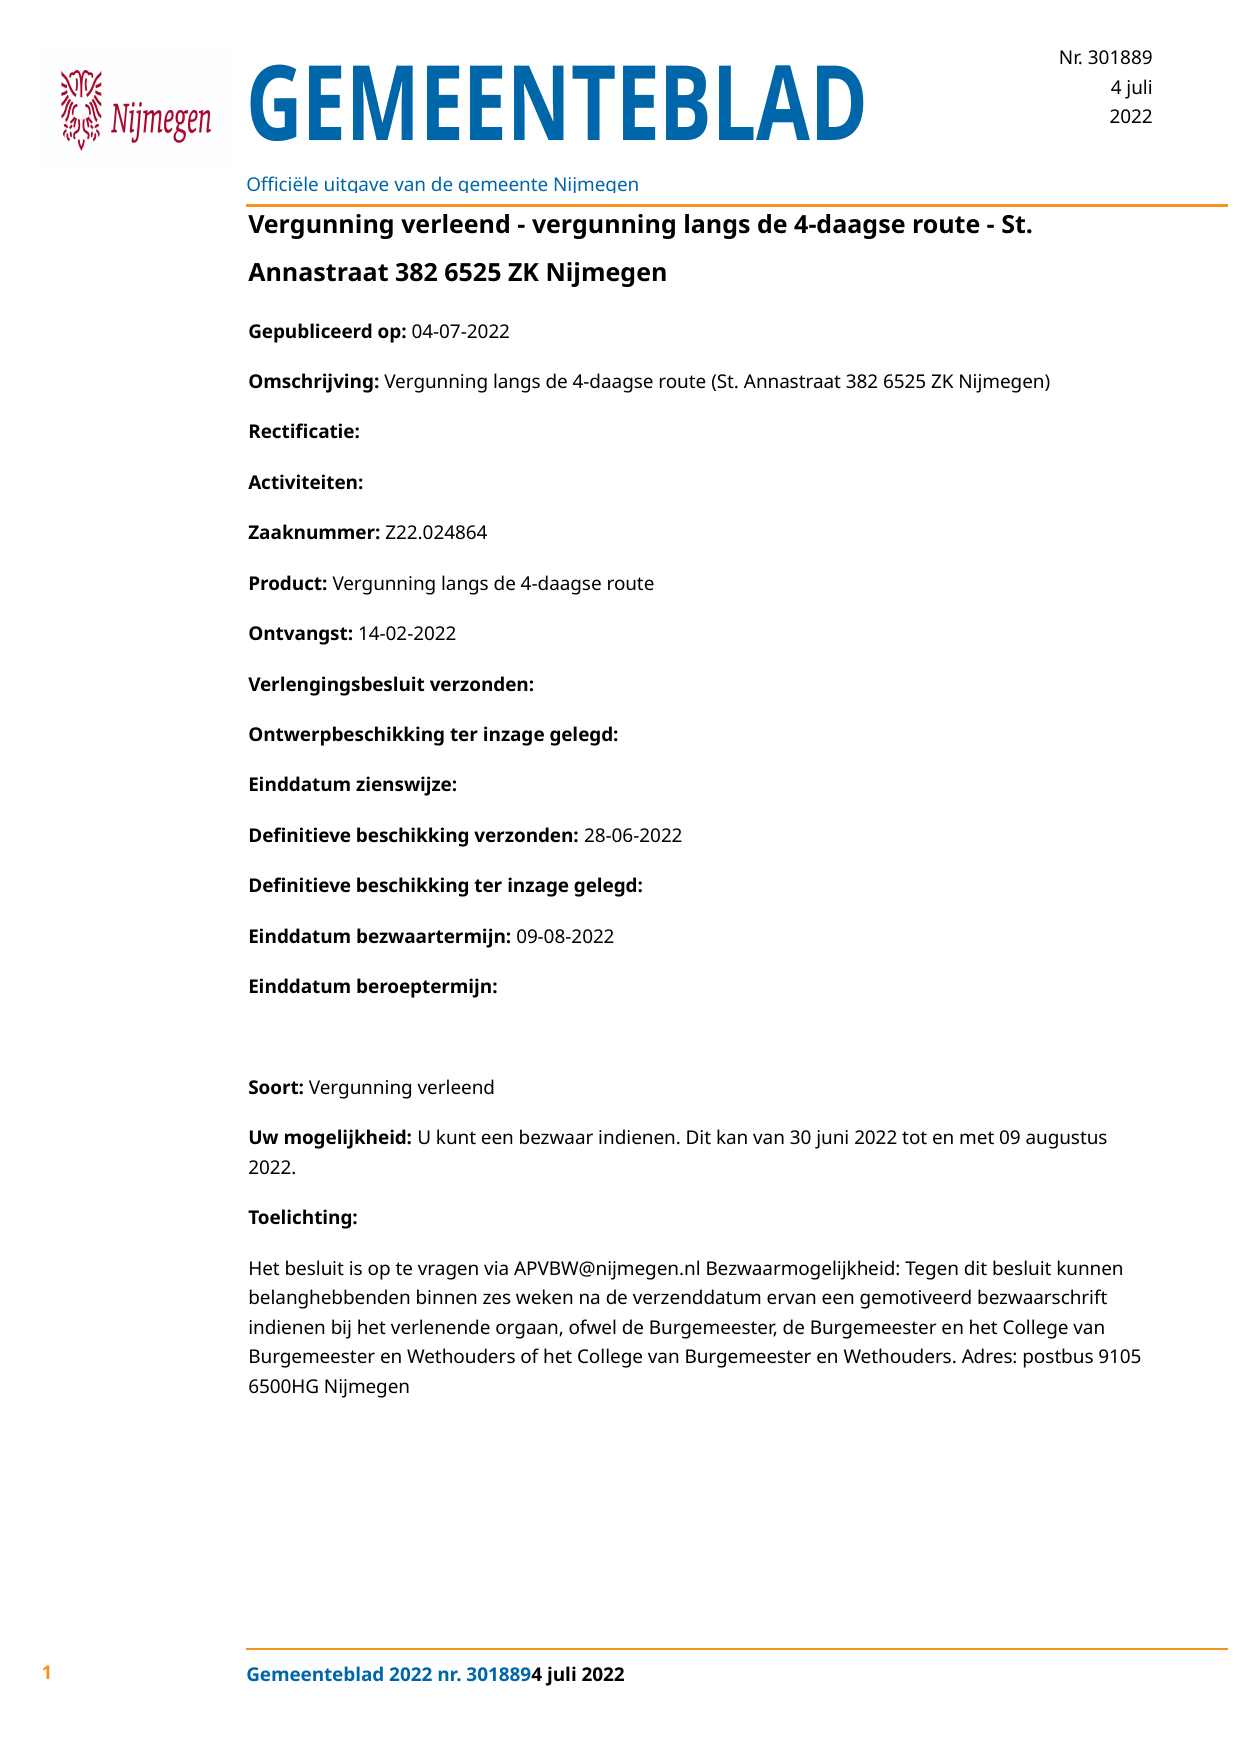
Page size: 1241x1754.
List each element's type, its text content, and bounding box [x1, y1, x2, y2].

text Ontwerpbeschikking ter inzage gelegd: [248, 721, 1152, 747]
text Definitieve beschikking verzonden: 28-06-2022 [248, 822, 1152, 848]
text Definitieve beschikking ter inzage gelegd: [248, 872, 1152, 898]
text Verlengingsbesluit verzonden: [248, 671, 1152, 697]
text Vergunning verleend - vergunning langs de 4-daagse route - St. Annastraat 382 6525 ZK Nijmegen [248, 207, 1152, 288]
text Einddatum beroeptermijn: [248, 973, 1152, 999]
text Soort: Vergunning verleend [248, 1074, 1152, 1100]
text Einddatum zienswijze: [248, 772, 1152, 797]
text Rectificatie: [248, 419, 1152, 444]
text Gepubliceerd op: 04-07-2022 [248, 318, 1152, 344]
text Uw mogelijkheid: U kunt een bezwaar indienen. Dit kan van 30 juni 2022 tot en met 09 augustus 2022. [248, 1124, 1152, 1180]
text Zaaknummer: Z22.024864 [248, 519, 1152, 545]
text Het besluit is op te vragen via APVBW@nijmegen.nl Bezwaarmogelijkheid: Tegen dit besluit kunnen belanghebbenden binnen zes weken na de verzenddatum ervan een gemotiveerd bezwaarschrift indienen bij het verlenende orgaan, ofwel de Burgemeester, de Burgemeester en het College van Burgemeester en Wethouders of het College van Burgemeester en Wethouders. Adres: postbus 9105 6500HG Nijmegen [248, 1255, 1152, 1399]
text Product: Vergunning langs de 4-daagse route [248, 570, 1152, 596]
text Einddatum bezwaartermijn: 09-08-2022 [248, 923, 1152, 949]
text Toelichting: [248, 1204, 1152, 1230]
picture [41, 47, 231, 172]
text Activiteiten: [248, 469, 1152, 495]
text Ontvangst: 14-02-2022 [248, 620, 1152, 646]
text Omschrijving: Vergunning langs de 4-daagse route (St. Annastraat 382 6525 ZK Nijmegen) [248, 368, 1152, 394]
